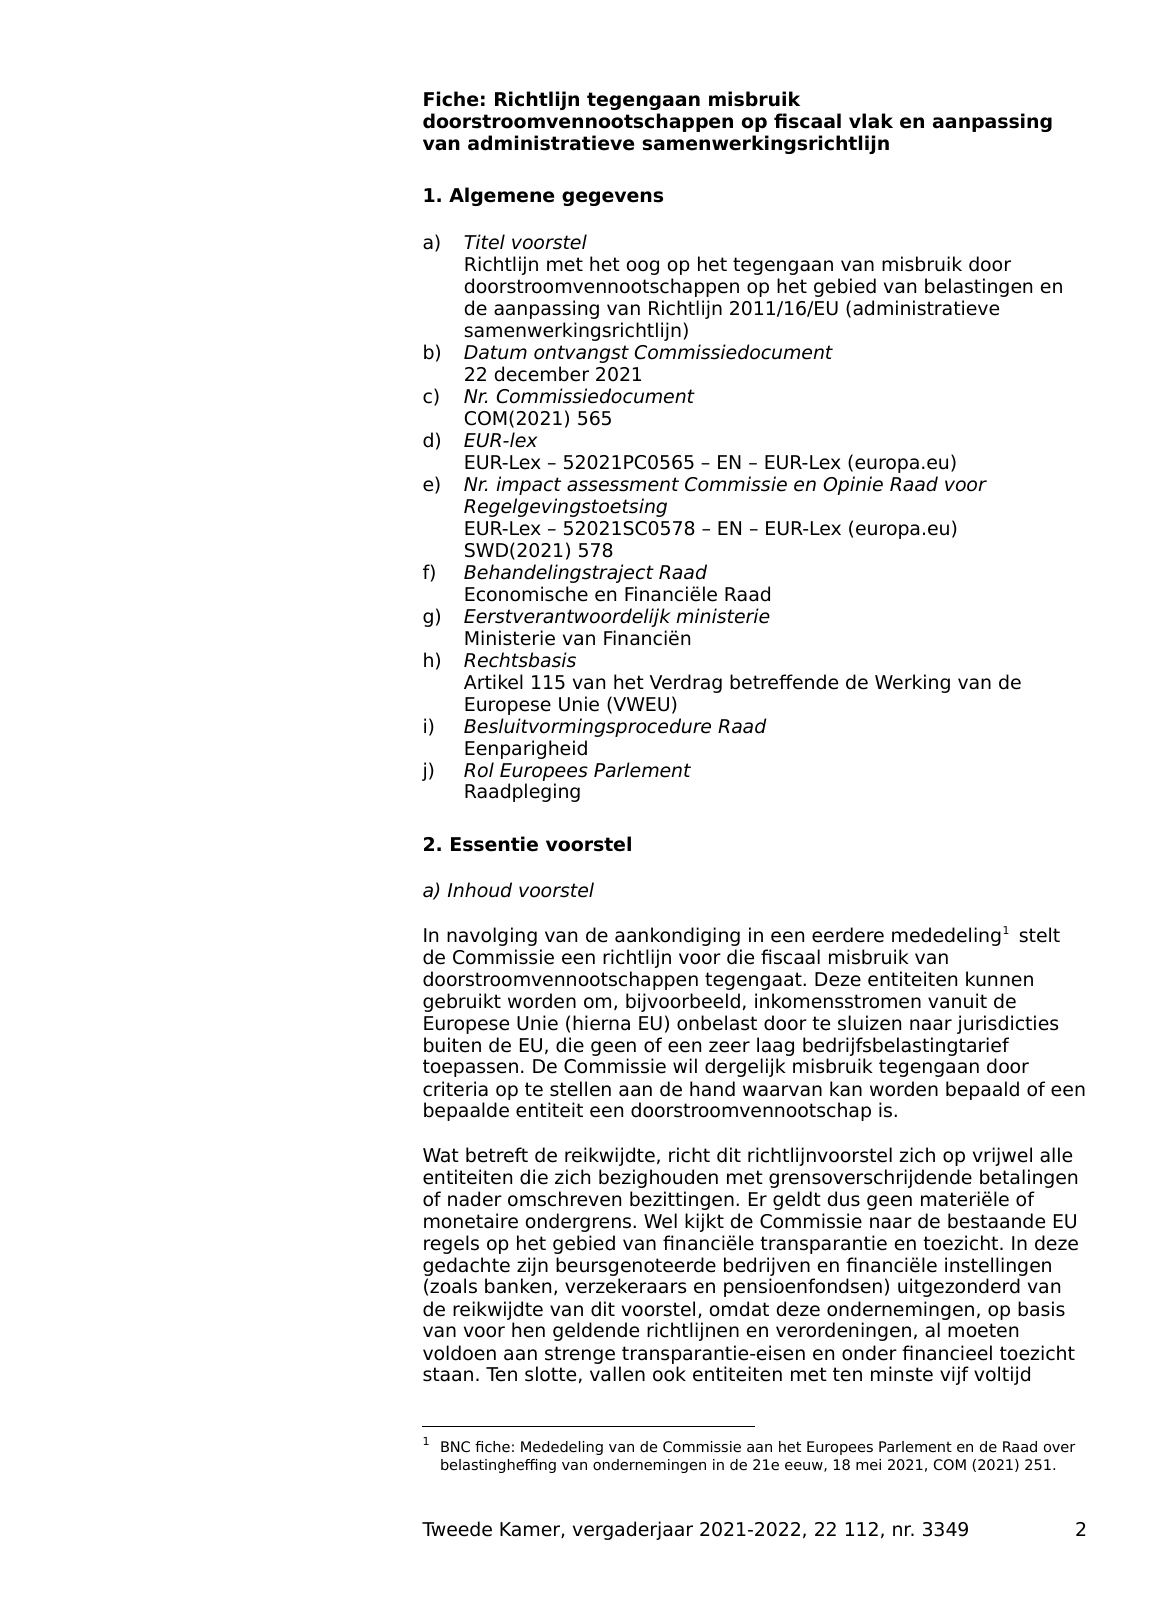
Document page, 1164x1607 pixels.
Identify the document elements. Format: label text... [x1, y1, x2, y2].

text f) Behandelingstraject Raad [422, 562, 1087, 584]
text c) Nr. Commissiedocument [422, 386, 1087, 408]
subtitle 2. Essentie voorstel [422, 833, 1087, 855]
text EUR-Lex – 52021SC0578 – EN – EUR-Lex (europa.eu) [464, 518, 1087, 540]
text Economische en Financiële Raad [464, 584, 1087, 606]
text Raadpleging [464, 781, 1087, 803]
text a) Titel voorstel [422, 232, 1087, 254]
subtitle a) Inhoud voorstel [422, 880, 1087, 902]
text e) Nr. impact assessment Commissie en Opinie Raad voor Regelgevingstoetsing [422, 474, 1087, 518]
text d) EUR-lex [422, 430, 1087, 452]
text COM(2021) 565 [464, 408, 1087, 430]
text BNC fiche: Mededeling van de Commissie aan het Europees Parlement en de Raad over belastingheffing van ondernemingen in de 21e eeuw, 18 mei 2021, COM (2021) 251. [422, 1435, 1087, 1474]
text b) Datum ontvangst Commissiedocument [422, 342, 1087, 364]
text SWD(2021) 578 [464, 540, 1087, 562]
text i) Besluitvormingsprocedure Raad [422, 716, 1087, 737]
text EUR-Lex – 52021PC0565 – EN – EUR-Lex (europa.eu) [464, 452, 1087, 474]
text Richtlijn met het oog op het tegengaan van misbruik door doorstroomvennootschappen op het gebied van belastingen en de aanpassing van Richtlijn 2011/16/EU (administratieve samenwerkingsrichtlijn) [464, 254, 1087, 342]
text j) Rol Europees Parlement [422, 759, 1087, 781]
text Eenparigheid [464, 737, 1087, 759]
text Ministerie van Financiën [464, 628, 1087, 649]
text Wat betreft de reikwijdte, richt dit richtlijnvoorstel zich op vrijwel alle entiteiten die zich bezighouden met grensoverschrijdende betalingen of nader omschreven bezittingen. Er geldt dus geen materiële of monetaire ondergrens. Wel kijkt de Commissie naar de bestaande EU regels op het gebied van financiële transparantie en toezicht. In deze gedachte zijn beursgenoteerde bedrijven en financiële instellingen (zoals banken, verzekeraars en pensioenfondsen) uitgezonderd van de reikwijdte van dit voorstel, omdat deze ondernemingen, op basis van voor hen geldende richtlijnen en verordeningen, al moeten voldoen aan strenge transparantie-eisen en onder financieel toezicht staan. Ten slotte, vallen ook entiteiten met ten minste vijf voltijd [422, 1144, 1087, 1386]
subtitle 1. Algemene gegevens [422, 185, 1087, 207]
text g) Eerstverantwoordelijk ministerie [422, 606, 1087, 628]
subtitle Fiche: Richtlijn tegengaan misbruik doorstroomvennootschappen op fiscaal vlak en aanpassing van administratieve samenwerkingsrichtlijn [422, 89, 1087, 155]
text h) Rechtsbasis [422, 649, 1087, 672]
text Artikel 115 van het Verdrag betreffende de Werking van de Europese Unie (VWEU) [464, 672, 1087, 716]
text In navolging van de aankondiging in een eerdere mededeling stelt de Commissie een richtlijn voor die fiscaal misbruik van doorstroomvennootschappen tegengaat. Deze entiteiten kunnen gebruikt worden om, bijvoorbeeld, inkomensstromen vanuit de Europese Unie (hierna EU) onbelast door te sluizen naar jurisdicties buiten de EU, die geen of een zeer laag bedrijfsbelastingtarief toepassen. De Commissie wil dergelijk misbruik tegengaan door criteria op te stellen aan de hand waarvan kan worden bepaald of een bepaalde entiteit een doorstroomvennootschap is. [422, 924, 1087, 1122]
text 22 december 2021 [464, 364, 1087, 386]
